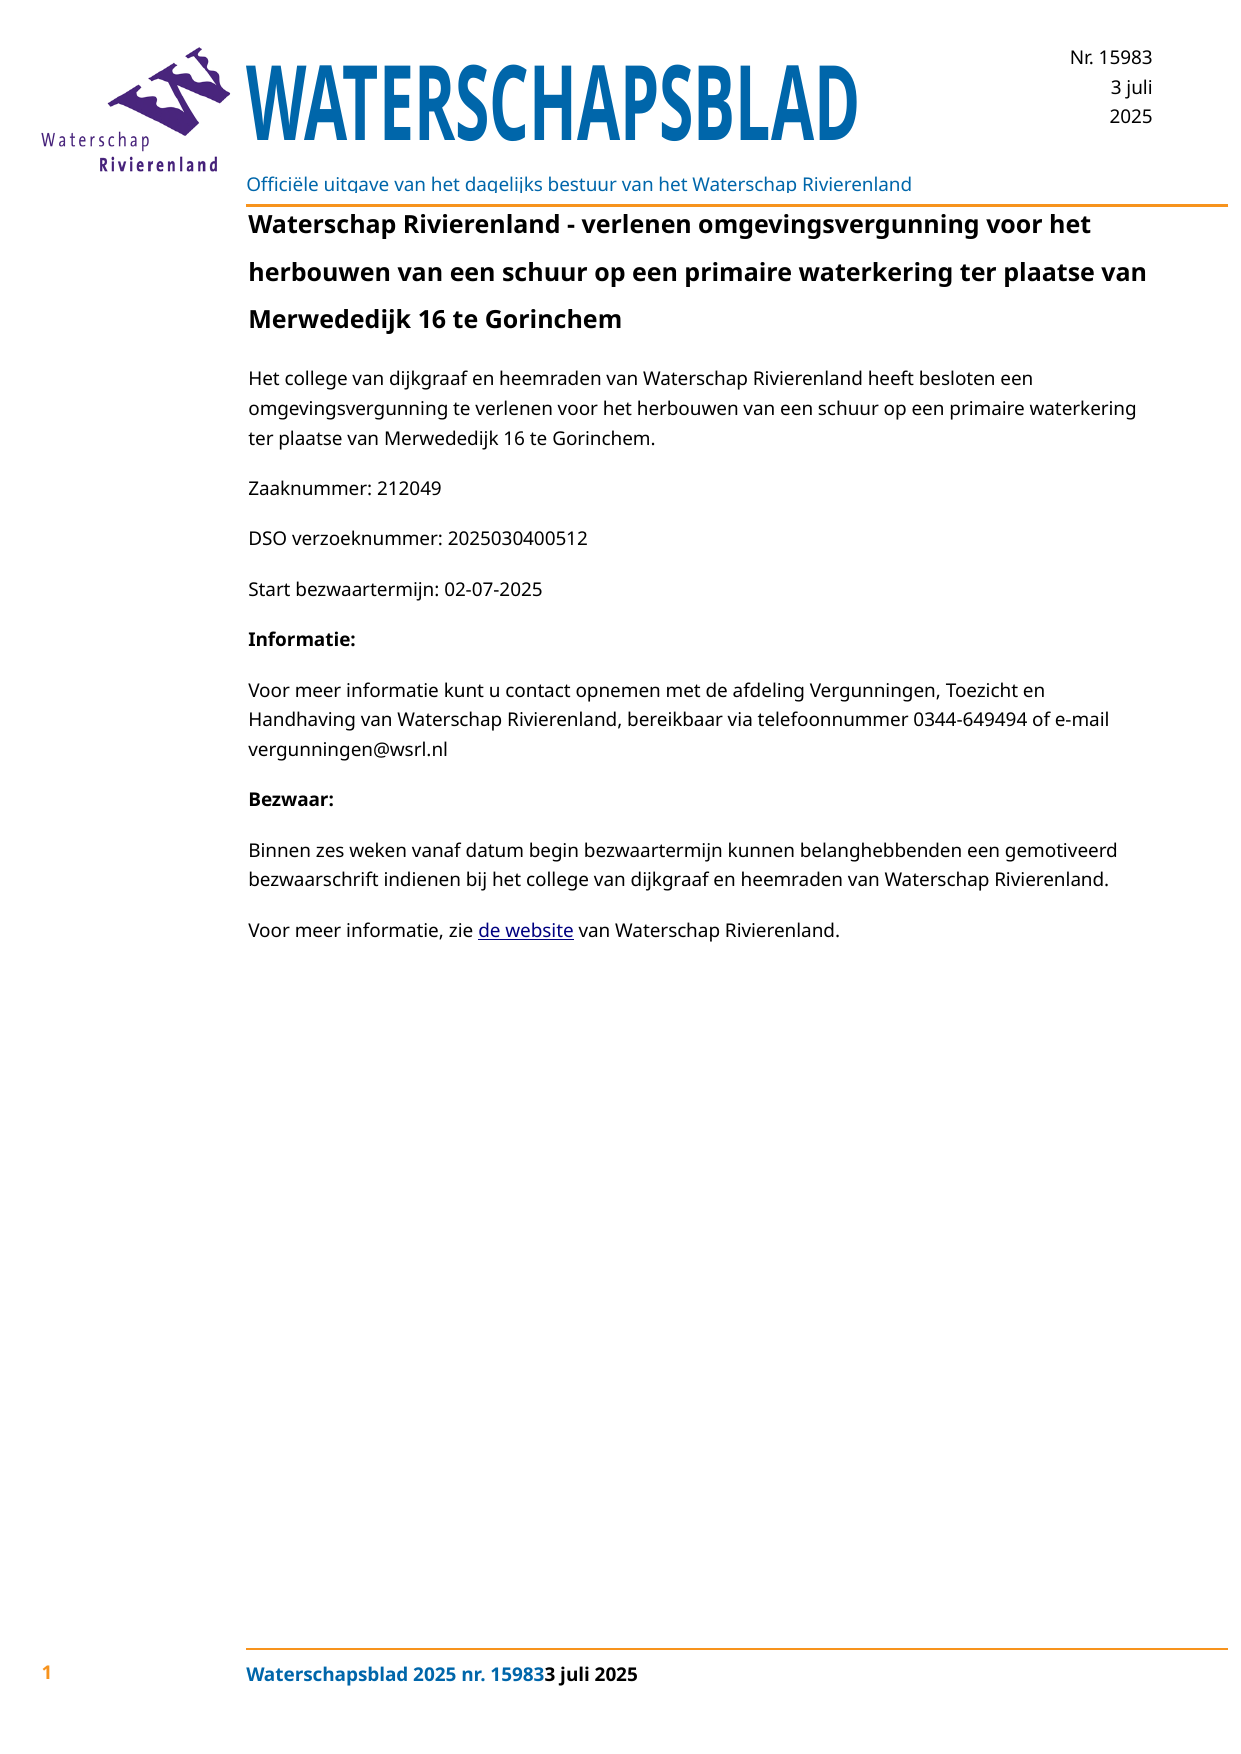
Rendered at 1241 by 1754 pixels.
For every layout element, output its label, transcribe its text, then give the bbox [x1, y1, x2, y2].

text Voor meer informatie, zie de website van Waterschap Rivierenland. [248, 917, 1152, 942]
text Zaaknummer: 212049 [248, 475, 1152, 501]
text Bezwaar: [248, 786, 1152, 812]
text Het college van dijkgraaf en heemraden van Waterschap Rivierenland heeft besloten een omgevingsvergunning te verlenen voor het herbouwen van een schuur op een primaire waterkering ter plaatse van Merwededijk 16 te Gorinchem. [248, 366, 1152, 450]
text Waterschap Rivierenland - verlenen omgevingsvergunning voor het herbouwen van een schuur op een primaire waterkering ter plaatse van Merwededijk 16 te Gorinchem [248, 207, 1152, 336]
text DSO verzoeknummer: 2025030400512 [248, 526, 1152, 551]
text Binnen zes weken vanaf datum begin bezwaartermijn kunnen belanghebbenden een gemotiveerd bezwaarschrift indienen bij het college van dijkgraaf en heemraden van Waterschap Rivierenland. [248, 837, 1152, 892]
text Informatie: [248, 626, 1152, 652]
text Start bezwaartermijn: 02-07-2025 [248, 576, 1152, 602]
picture [41, 47, 231, 172]
text Voor meer informatie kunt u contact opnemen met de afdeling Vergunningen, Toezicht en Handhaving van Waterschap Rivierenland, bereikbaar via telefoonnummer 0344-649494 of e-mail vergunningen@wsrl.nl [248, 677, 1152, 762]
